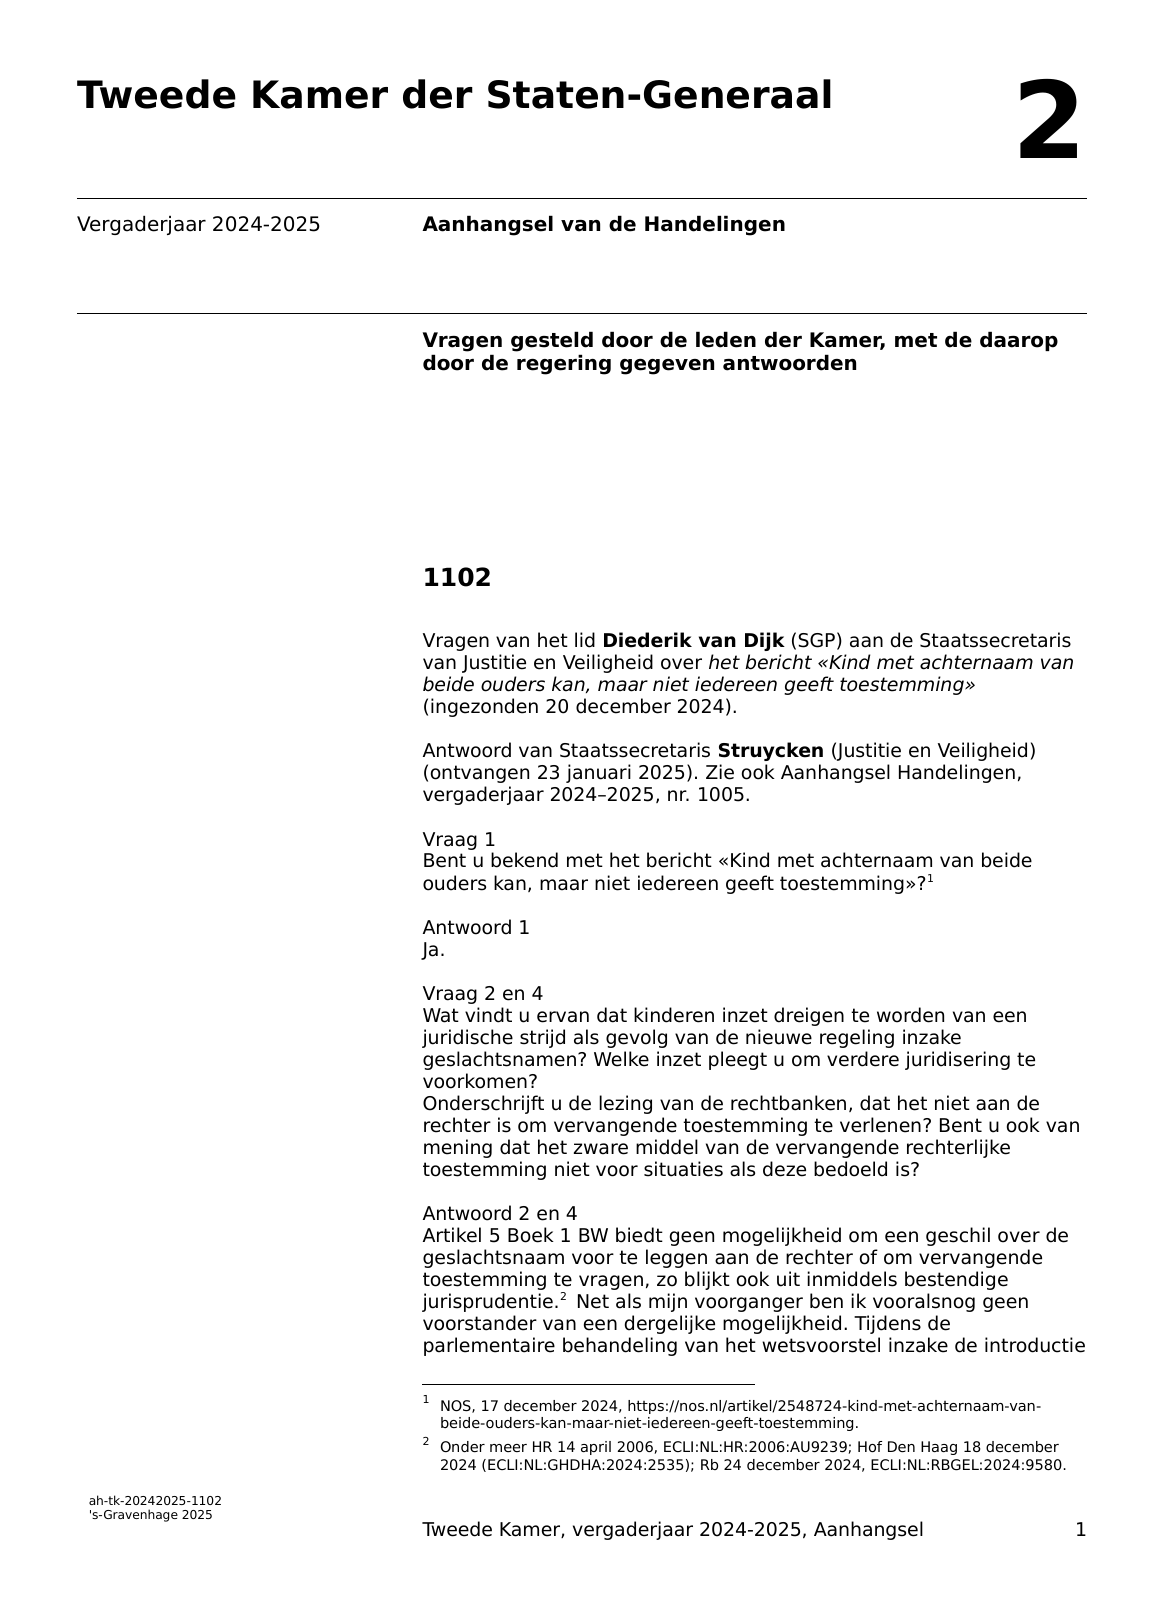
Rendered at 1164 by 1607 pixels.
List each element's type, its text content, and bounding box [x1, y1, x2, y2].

table_cell Vragen gesteld door de leden der Kamer, met de daarop door de regering gegeven antwoorden [422, 314, 1087, 375]
text Onderschrijft u de lezing van de rechtbanken, dat het niet aan de rechter is om vervangende toestemming te verlenen? Bent u ook van mening dat het zware middel van de vervangende rechterlijke toestemming niet voor situaties als deze bedoeld is? [422, 1093, 1087, 1181]
text Ja. [422, 938, 1087, 961]
text Vraag 1 [422, 828, 1087, 850]
text ah-tk-20242025-1102 [88, 1494, 323, 1508]
text Artikel 5 Boek 1 BW biedt geen mogelijkheid om een geschil over de geslachtsnaam voor te leggen aan de rechter of om vervangende toestemming te vragen, zo blijkt ook uit inmiddels bestendige jurisprudentie. Net als mijn voorganger ben ik vooralsnog geen voorstander van een dergelijke mogelijkheid. Tijdens de parlementaire behandeling van het wetsvoorstel inzake de introductie [422, 1225, 1087, 1357]
text Vraag 2 en 4 [422, 983, 1087, 1005]
table_cell [77, 314, 422, 375]
text Vragen van het lid Diederik van Dijk (SGP) aan de Staatssecretaris van Justitie en Veiligheid over het bericht «Kind met achternaam van beide ouders kan, maar niet iedereen geeft toestemming» (ingezonden 20 december 2024). [422, 630, 1087, 718]
text 's-Gravenhage 2025 [88, 1508, 323, 1522]
text 1102 [422, 563, 1087, 592]
text Antwoord 1 [422, 917, 1087, 938]
table_header Tweede Kamer der Staten-Generaal [77, 59, 886, 198]
text Wat vindt u ervan dat kinderen inzet dreigen te worden van een juridische strijd als gevolg van de nieuwe regeling inzake geslachtsnamen? Welke inzet pleegt u om verdere juridisering te voorkomen? [422, 1005, 1087, 1093]
text Onder meer HR 14 april 2006, ECLI:NL:HR:2006:AU9239; Hof Den Haag 18 december 2024 (ECLI:NL:GHDHA:2024:2535); Rb 24 december 2024, ECLI:NL:RBGEL:2024:9580. [422, 1435, 1087, 1474]
text Antwoord van Staatssecretaris Struycken (Justitie en Veiligheid) (ontvangen 23 januari 2025). Zie ook Aanhangsel Handelingen, vergaderjaar 2024–2025, nr. 1005. [422, 740, 1087, 806]
text Bent u bekend met het bericht «Kind met achternaam van beide ouders kan, maar niet iedereen geeft toestemming»? [422, 850, 1087, 894]
table_header 2 [886, 59, 1087, 198]
text NOS, 17 december 2024, https://nos.nl/artikel/2548724-kind-met-achternaam-van-beide-ouders-kan-maar-niet-iedereen-geeft-toestemming. [422, 1393, 1087, 1432]
table_cell Aanhangsel van de Handelingen [422, 199, 1087, 313]
table_cell Vergaderjaar 2024-2025 [77, 199, 422, 313]
text Antwoord 2 en 4 [422, 1203, 1087, 1225]
